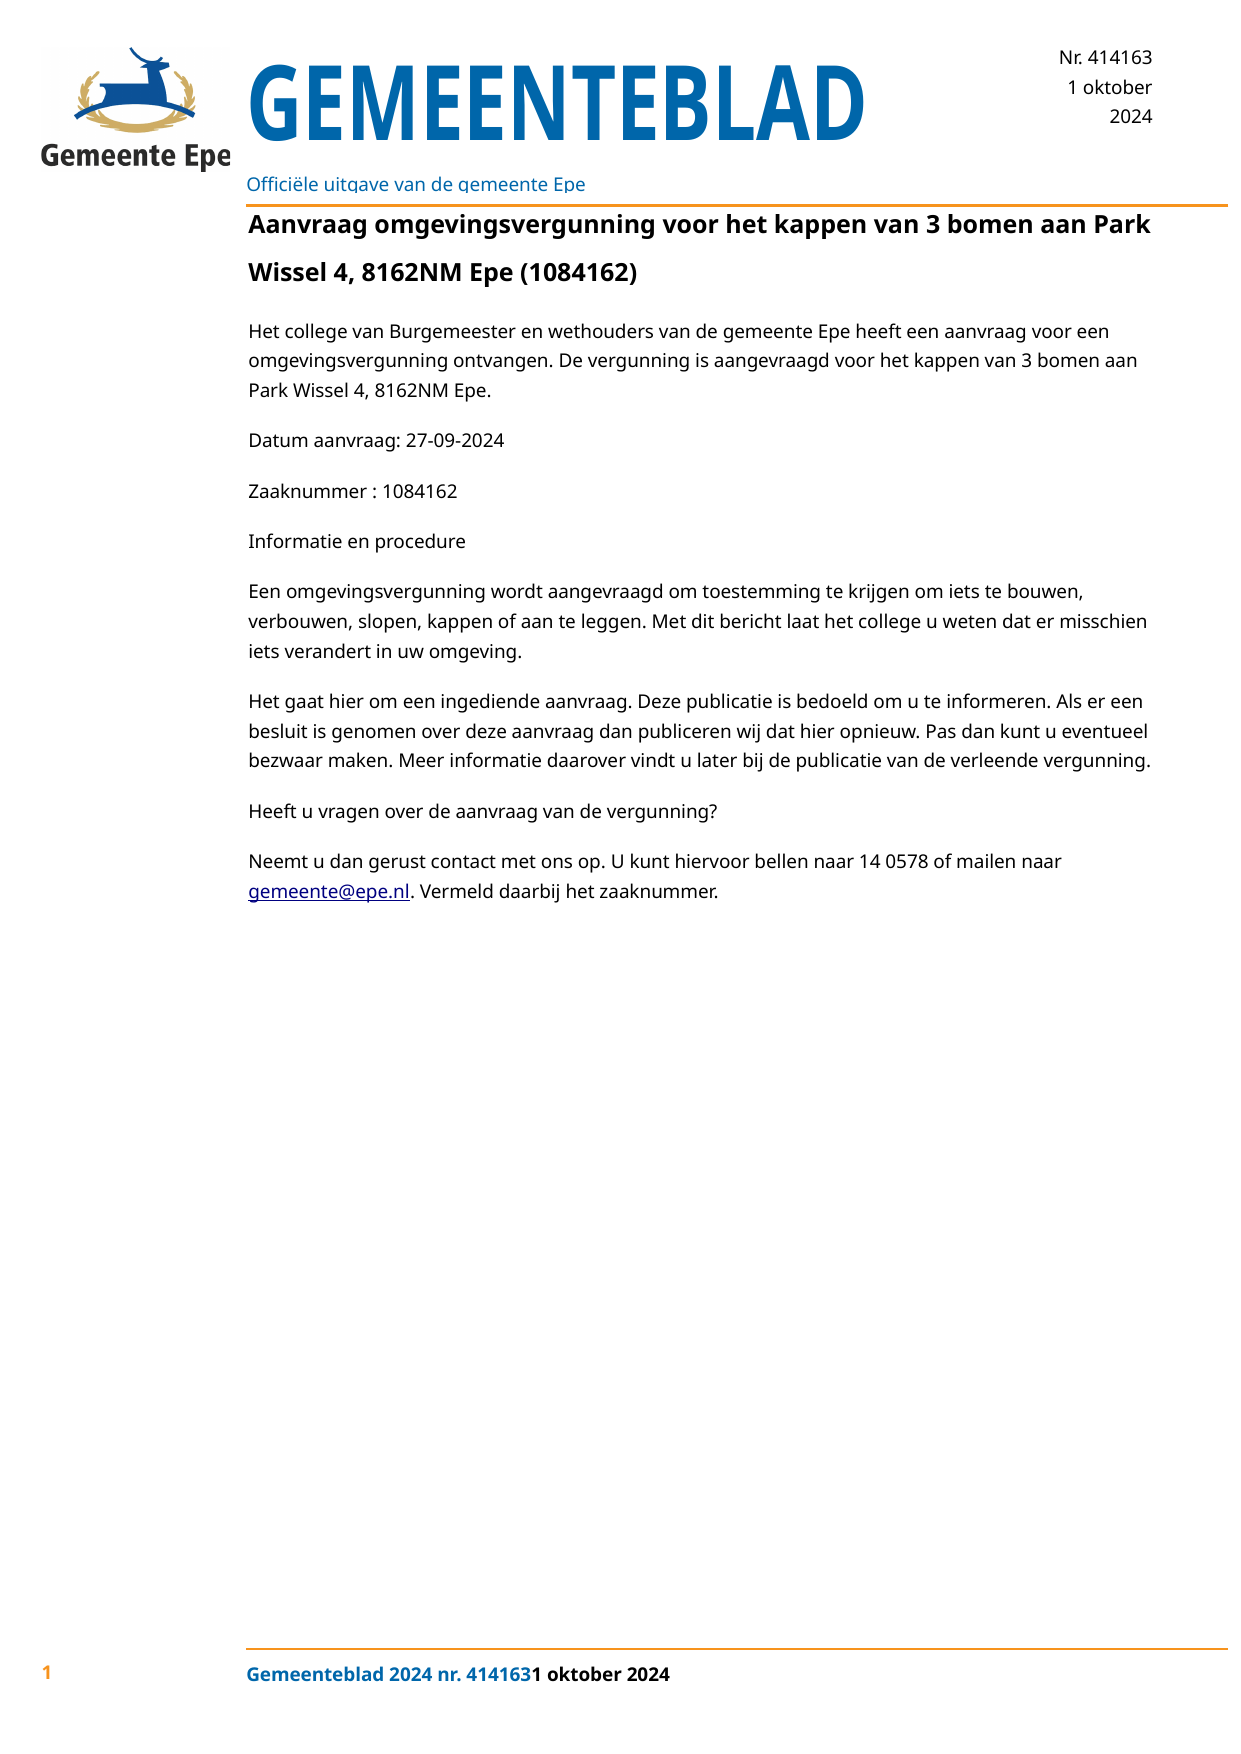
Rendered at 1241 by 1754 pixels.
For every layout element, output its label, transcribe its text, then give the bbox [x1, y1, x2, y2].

text Aanvraag omgevingsvergunning voor het kappen van 3 bomen aan Park Wissel 4, 8162NM Epe (1084162) [248, 207, 1152, 288]
text Informatie en procedure [248, 528, 1152, 554]
text Een omgevingsvergunning wordt aangevraagd om toestemming te krijgen om iets te bouwen, verbouwen, slopen, kappen of aan te leggen. Met dit bericht laat het college u weten dat er misschien iets verandert in uw omgeving. [248, 579, 1152, 664]
text Zaaknummer : 1084162 [248, 478, 1152, 504]
text Het gaat hier om een ingediende aanvraag. Deze publicatie is bedoeld om u te informeren. Als er een besluit is genomen over deze aanvraag dan publiceren wij dat hier opnieuw. Pas dan kunt u eventueel bezwaar maken. Meer informatie daarover vindt u later bij de publicatie van de verleende vergunning. [248, 688, 1152, 773]
text Heeft u vragen over de aanvraag van de vergunning? [248, 798, 1152, 824]
picture [41, 47, 231, 172]
text Het college van Burgemeester en wethouders van de gemeente Epe heeft een aanvraag voor een omgevingsvergunning ontvangen. De vergunning is aangevraagd voor het kappen van 3 bomen aan Park Wissel 4, 8162NM Epe. [248, 318, 1152, 403]
text Neemt u dan gerust contact met ons op. U kunt hiervoor bellen naar 14 0578 of mailen naar gemeente@epe.nl. Vermeld daarbij het zaaknummer. [248, 848, 1152, 904]
text Datum aanvraag: 27-09-2024 [248, 427, 1152, 453]
